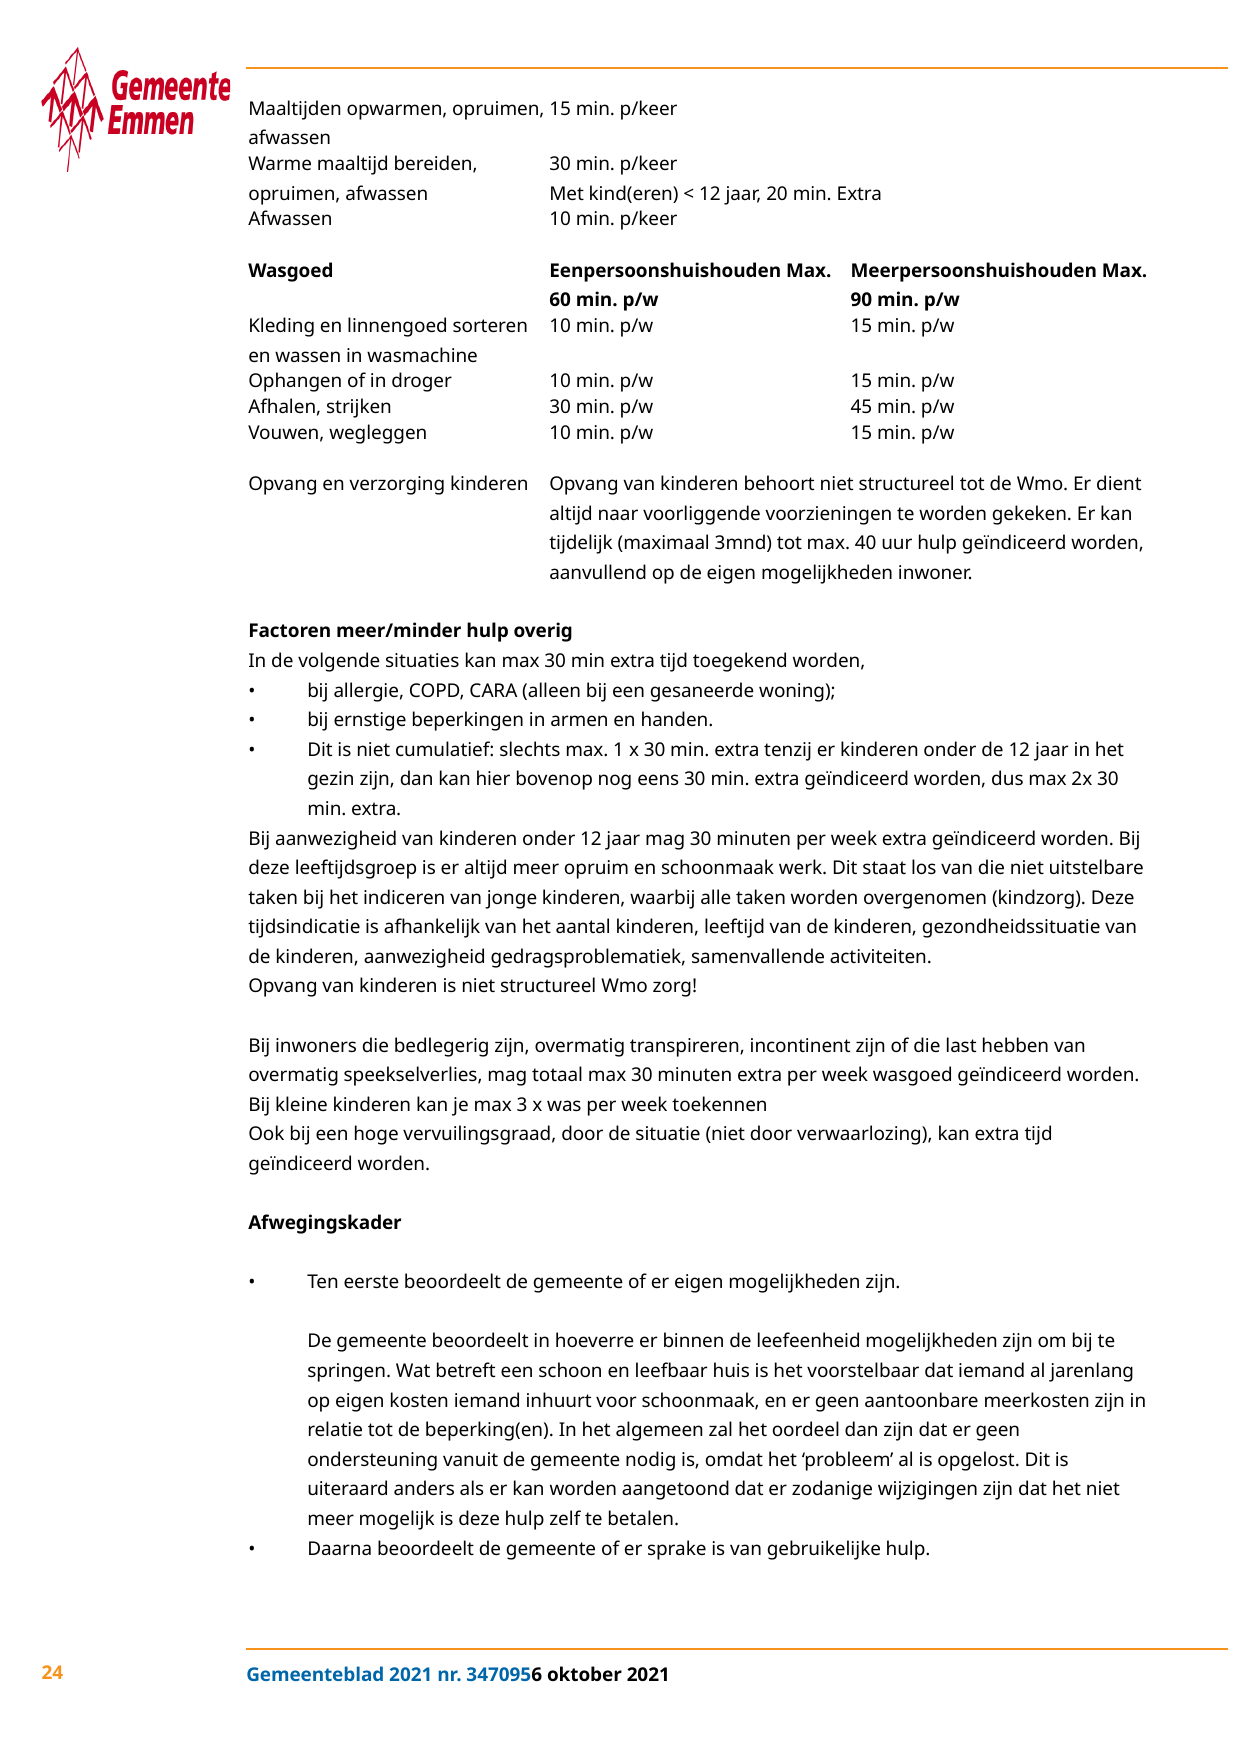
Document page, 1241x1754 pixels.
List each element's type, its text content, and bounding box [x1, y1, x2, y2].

text In de volgende situaties kan max 30 min extra tijd toegekend worden, [248, 647, 1152, 673]
table_cell 15 min. p/w [850, 368, 1152, 393]
list bij allergie, COPD, CARA (alleen bij een gesaneerde woning); [248, 677, 1152, 703]
text Ook bij een hoge vervuilingsgraad, door de situatie (niet door verwaarlozing), kan extra tijd geïndiceerd worden. [248, 1121, 1152, 1176]
table_cell Maaltijden opwarmen, opruimen, afwassen [248, 95, 549, 150]
text Opvang van kinderen is niet structureel Wmo zorg! [248, 973, 1152, 998]
table_cell 45 min. p/w [850, 393, 1152, 419]
list Ten eerste beoordeelt de gemeente of er eigen mogelijkheden zijn. [248, 1268, 1152, 1294]
table_cell Wasgoed [248, 257, 549, 312]
table_cell [248, 231, 549, 257]
table_cell Ophangen of in droger [248, 368, 549, 393]
table_cell 10 min. p/keer [549, 205, 1152, 231]
list bij ernstige beperkingen in armen en handen. [248, 706, 1152, 732]
table_cell 30 min. p/keer Met kind(eren) < 12 jaar, 20 min. Extra [549, 150, 1152, 205]
list Daarna beoordeelt de gemeente of er sprake is van gebruikelijke hulp. [248, 1535, 1152, 1561]
table_cell 15 min. p/w [850, 419, 1152, 445]
text Bij aanwezigheid van kinderen onder 12 jaar mag 30 minuten per week extra geïndiceerd worden. Bij deze leeftijdsgroep is er altijd meer opruim en schoonmaak werk. Dit staat los van die niet uitstelbare taken bij het indiceren van jonge kinderen, waarbij alle taken worden overgenomen (kindzorg). Deze tijdsindicatie is afhankelijk van het aantal kinderen, leeftijd van de kinderen, gezondheidssituatie van de kinderen, aanwezigheid gedragsproblematiek, samenvallende activiteiten. [248, 825, 1152, 969]
table_cell [549, 231, 850, 257]
table_cell 10 min. p/w [549, 368, 850, 393]
table_cell 15 min. p/w [850, 312, 1152, 367]
text Afwegingskader [248, 1209, 1152, 1235]
table_cell 15 min. p/keer [549, 95, 1152, 150]
table_cell Meerpersoonshuishouden Max. 90 min. p/w [850, 257, 1152, 312]
table_cell 10 min. p/w [549, 419, 850, 445]
table_cell Vouwen, wegleggen [248, 419, 549, 445]
table_cell Warme maaltijd bereiden, opruimen, afwassen [248, 150, 549, 205]
text Bij inwoners die bedlegerig zijn, overmatig transpireren, incontinent zijn of die last hebben van overmatig speekselverlies, mag totaal max 30 minuten extra per week wasgoed geïndiceerd worden. Bij kleine kinderen kan je max 3 x was per week toekennen [248, 1032, 1152, 1117]
table_cell [549, 445, 850, 470]
table_cell Opvang van kinderen behoort niet structureel tot de Wmo. Er dient altijd naar voorliggende voorzieningen te worden gekeken. Er kan tijdelijk (maximaal 3mnd) tot max. 40 uur hulp geïndiceerd worden, aanvullend op de eigen mogelijkheden inwoner. [549, 470, 1152, 585]
table_cell [850, 445, 1152, 470]
text Factoren meer/minder hulp overig [248, 618, 1152, 643]
list Dit is niet cumulatief: slechts max. 1 x 30 min. extra tenzij er kinderen onder de 12 jaar in het gezin zijn, dan kan hier bovenop nog eens 30 min. extra geïndiceerd worden, dus max 2x 30 min. extra. [248, 736, 1152, 821]
table_cell Opvang en verzorging kinderen [248, 470, 549, 585]
table_cell Kleding en linnengoed sorteren en wassen in wasmachine [248, 312, 549, 367]
table_cell Afwassen [248, 205, 549, 231]
list De gemeente beoordeelt in hoeverre er binnen de leefeenheid mogelijkheden zijn om bij te springen. Wat betreft een schoon en leefbaar huis is het voorstelbaar dat iemand al jarenlang op eigen kosten iemand inhuurt voor schoonmaak, en er geen aantoonbare meerkosten zijn in relatie tot de beperking(en). In het algemeen zal het oordeel dan zijn dat er geen ondersteuning vanuit de gemeente nodig is, omdat het ‘probleem’ al is opgelost. Dit is uiteraard anders als er kan worden aangetoond dat er zodanige wijzigingen zijn dat het niet meer mogelijk is deze hulp zelf te betalen. [248, 1328, 1152, 1531]
table_cell 10 min. p/w [549, 312, 850, 367]
table_cell Afhalen, strijken [248, 393, 549, 419]
table_cell [248, 445, 549, 470]
table_cell [850, 231, 1152, 257]
picture [41, 47, 231, 172]
table_cell Eenpersoonshuishouden Max. 60 min. p/w [549, 257, 850, 312]
table_cell 30 min. p/w [549, 393, 850, 419]
